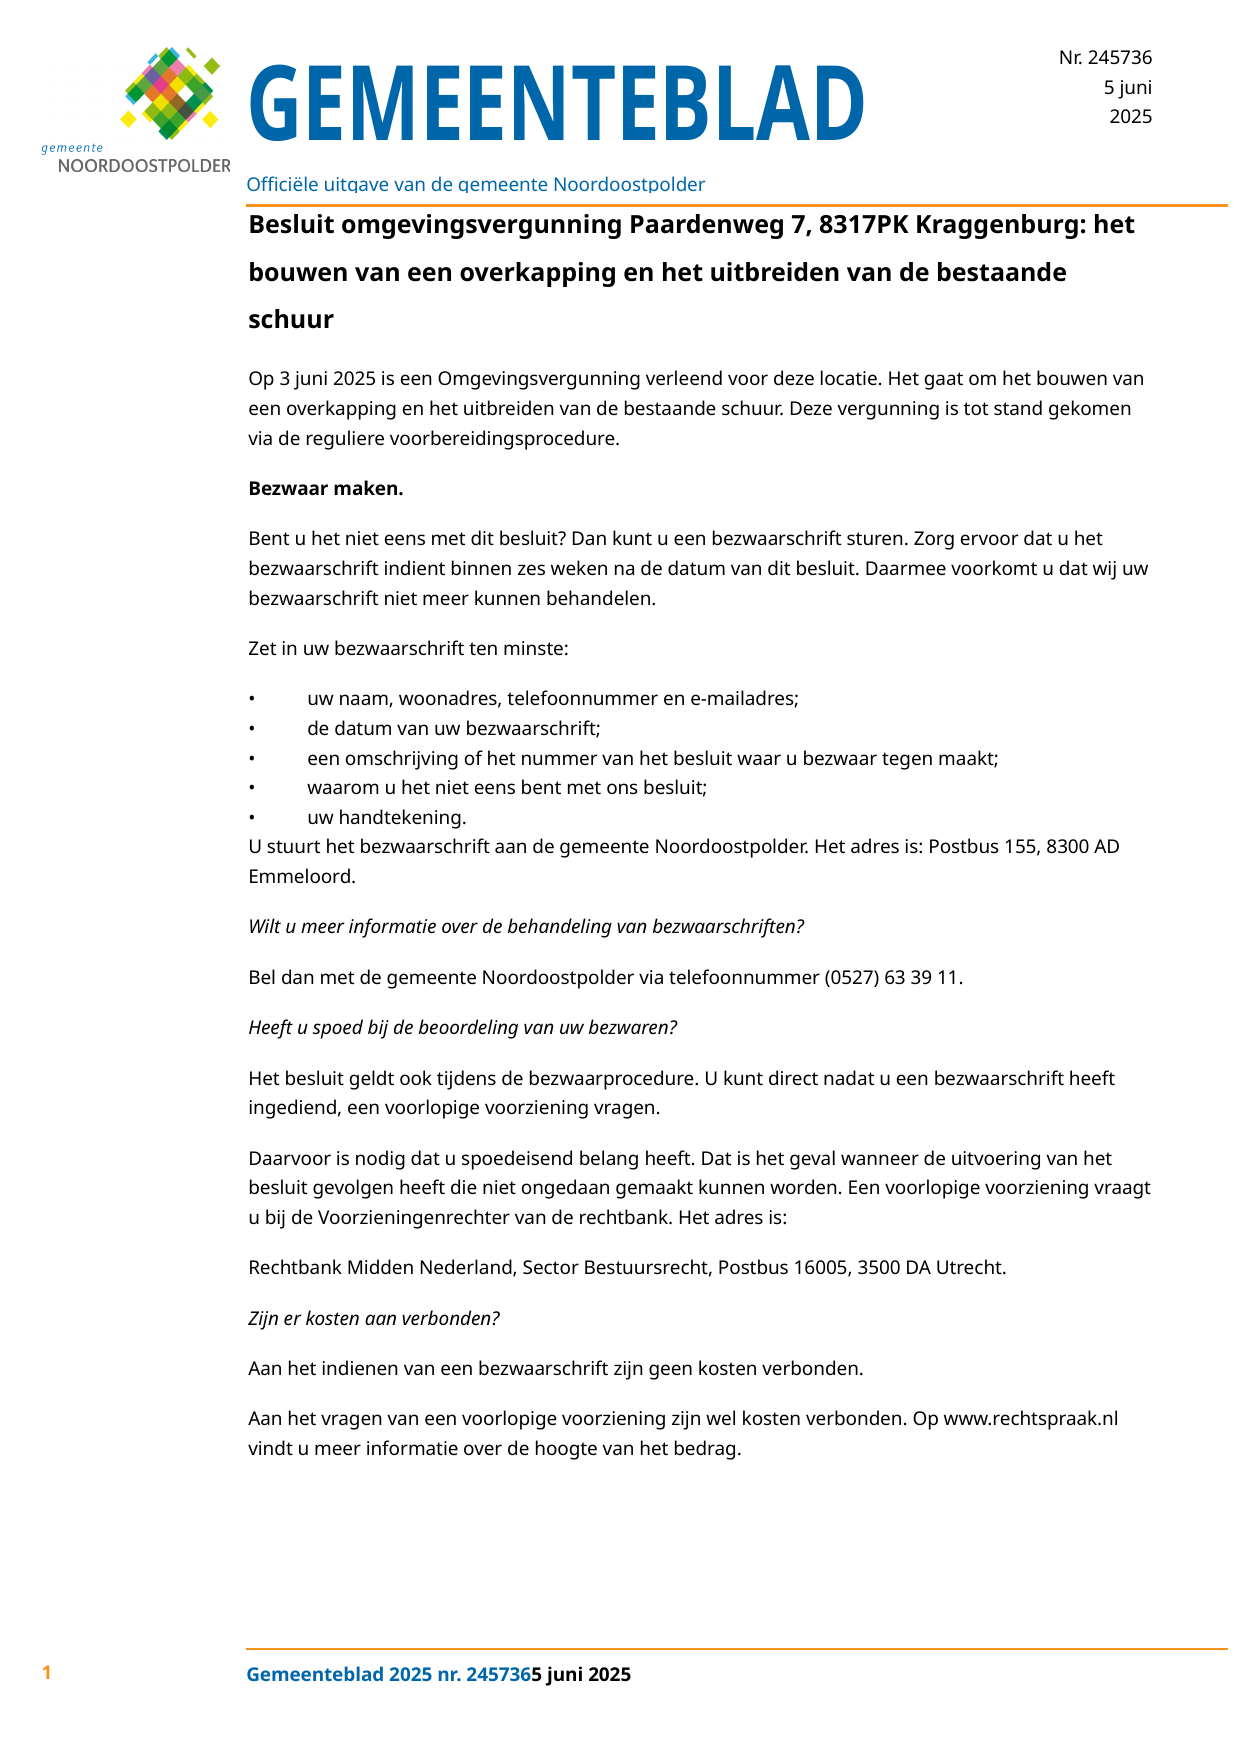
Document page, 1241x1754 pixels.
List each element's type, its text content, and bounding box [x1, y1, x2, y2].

text Heeft u spoed bij de beoordeling van uw bezwaren? [248, 1014, 1152, 1040]
text Zet in uw bezwaarschrift ten minste: [248, 635, 1152, 661]
text Besluit omgevingsvergunning Paardenweg 7, 8317PK Kraggenburg: het bouwen van een overkapping en het uitbreiden van de bestaande schuur [248, 207, 1152, 336]
list uw handtekening. [248, 804, 1152, 829]
list de datum van uw bezwaarschrift; [248, 715, 1152, 741]
list waarom u het niet eens bent met ons besluit; [248, 774, 1152, 800]
text U stuurt het bezwaarschrift aan de gemeente Noordoostpolder. Het adres is: Postbus 155, 8300 AD Emmeloord. [248, 833, 1152, 889]
text Zijn er kosten aan verbonden? [248, 1305, 1152, 1330]
picture [41, 47, 231, 172]
text Aan het vragen van een voorlopige voorziening zijn wel kosten verbonden. Op www.rechtspraak.nl vindt u meer informatie over de hoogte van het bedrag. [248, 1406, 1152, 1461]
text Bent u het niet eens met dit besluit? Dan kunt u een bezwaarschrift sturen. Zorg ervoor dat u het bezwaarschrift indient binnen zes weken na de datum van dit besluit. Daarmee voorkomt u dat wij uw bezwaarschrift niet meer kunnen behandelen. [248, 526, 1152, 610]
text Daarvoor is nodig dat u spoedeisend belang heeft. Dat is het geval wanneer de uitvoering van het besluit gevolgen heeft die niet ongedaan gemaakt kunnen worden. Een voorlopige voorziening vraagt u bij de Voorzieningenrechter van de rechtbank. Het adres is: [248, 1145, 1152, 1229]
list uw naam, woonadres, telefoonnummer en e-mailadres; [248, 686, 1152, 711]
list een omschrijving of het nummer van het besluit waar u bezwaar tegen maakt; [248, 745, 1152, 770]
text Het besluit geldt ook tijdens de bezwaarprocedure. U kunt direct nadat u een bezwaarschrift heeft ingediend, een voorlopige voorziening vragen. [248, 1065, 1152, 1120]
text Aan het indienen van een bezwaarschrift zijn geen kosten verbonden. [248, 1355, 1152, 1381]
text Rechtbank Midden Nederland, Sector Bestuursrecht, Postbus 16005, 3500 DA Utrecht. [248, 1254, 1152, 1280]
text Bezwaar maken. [248, 475, 1152, 501]
text Wilt u meer informatie over de behandeling van bezwaarschriften? [248, 913, 1152, 939]
text Bel dan met de gemeente Noordoostpolder via telefoonnummer (0527) 63 39 11. [248, 964, 1152, 989]
text Op 3 juni 2025 is een Omgevingsvergunning verleend voor deze locatie. Het gaat om het bouwen van een overkapping en het uitbreiden van de bestaande schuur. Deze vergunning is tot stand gekomen via de reguliere voorbereidingsprocedure. [248, 366, 1152, 450]
